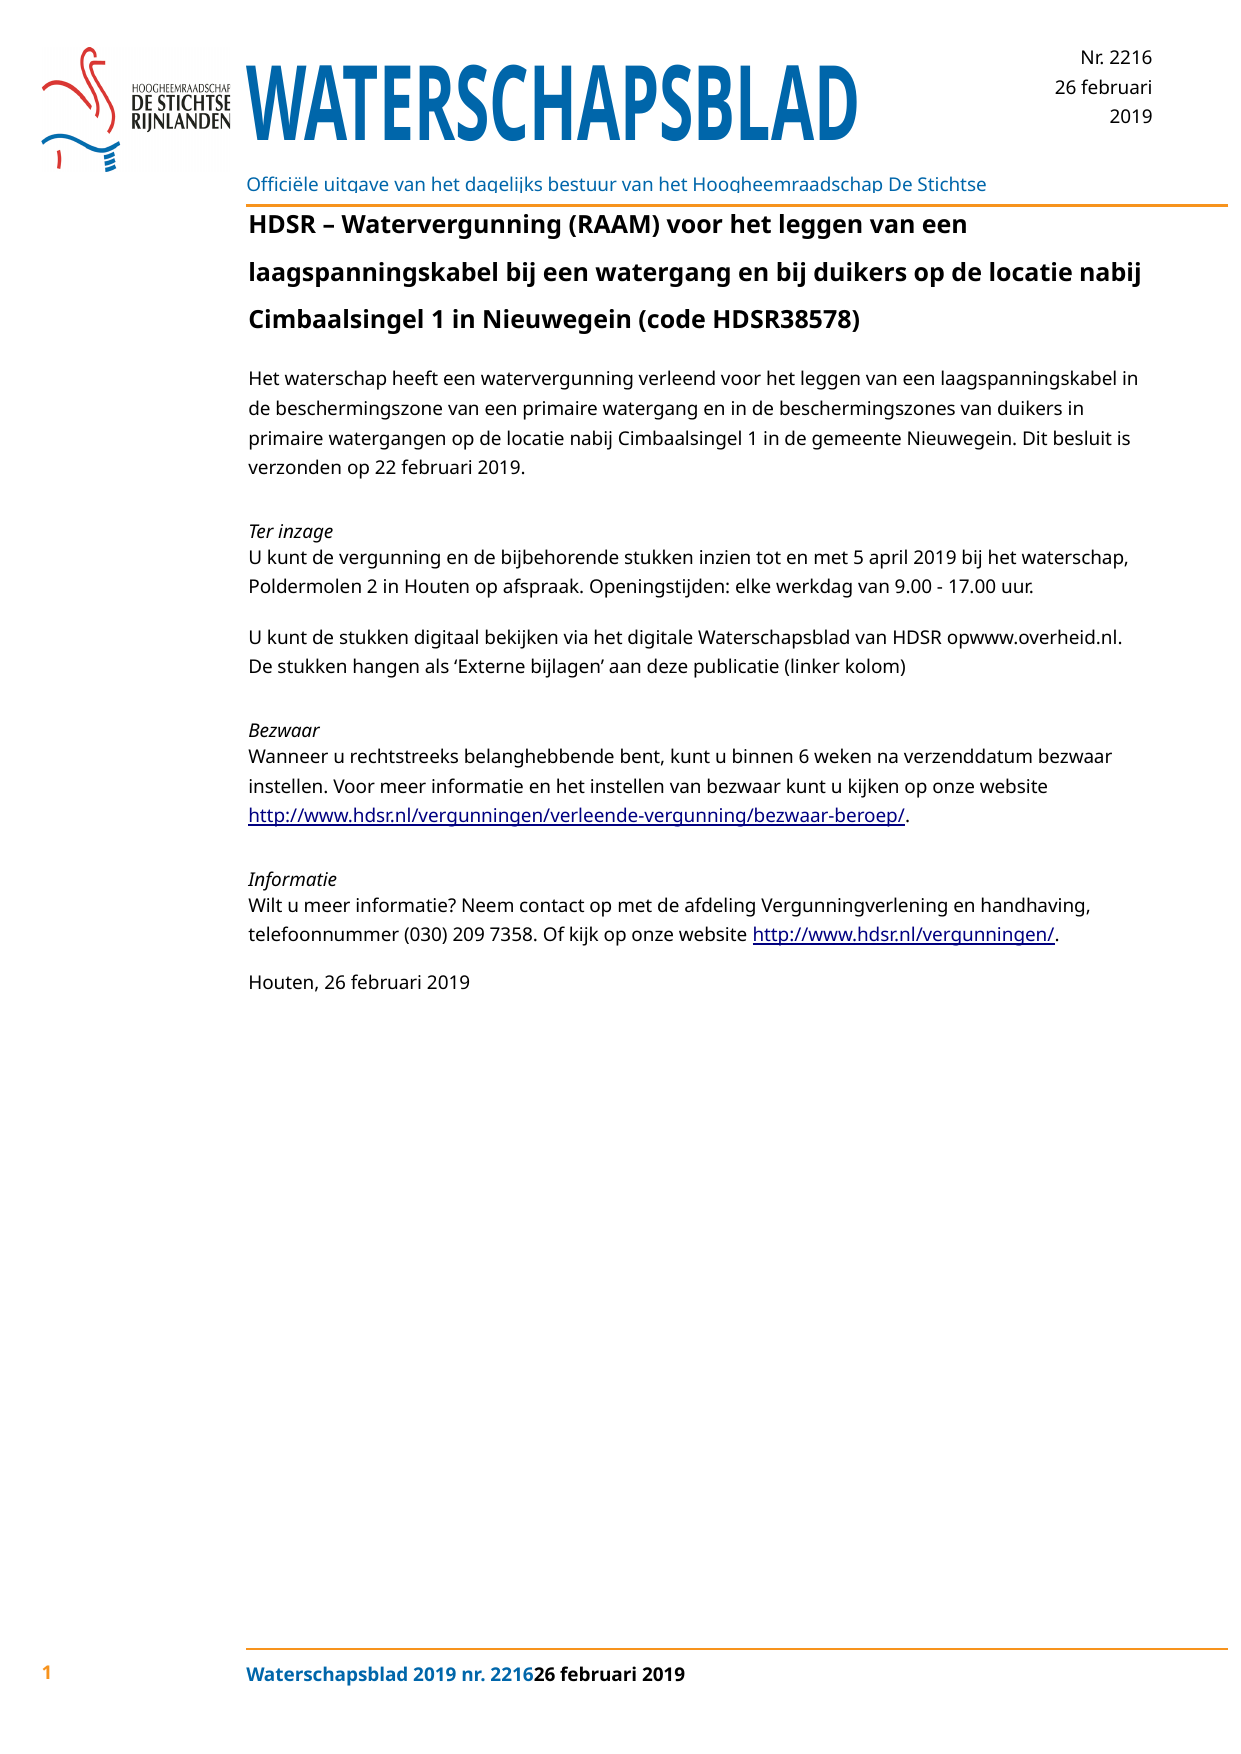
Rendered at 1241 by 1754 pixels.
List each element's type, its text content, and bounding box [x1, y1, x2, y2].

text HDSR – Watervergunning (RAAM) voor het leggen van een laagspanningskabel bij een watergang en bij duikers op de locatie nabij Cimbaalsingel 1 in Nieuwegein (code HDSR38578) [248, 207, 1152, 336]
picture [41, 47, 231, 172]
text Ter inzage [248, 518, 1152, 544]
text Wilt u meer informatie? Neem contact op met de afdeling Vergunningverlening en handhaving, telefoonnummer (030) 209 7358. Of kijk op onze website http://www.hdsr.nl/vergunningen/. [248, 892, 1152, 947]
text Informatie [248, 866, 1152, 892]
text Houten, 26 februari 2019 [248, 969, 1152, 995]
text U kunt de stukken digitaal bekijken via het digitale Waterschapsblad van HDSR opwww.overheid.nl. De stukken hangen als ‘Externe bijlagen’ aan deze publicatie (linker kolom) [248, 624, 1152, 679]
text Bezwaar [248, 717, 1152, 743]
text U kunt de vergunning en de bijbehorende stukken inzien tot en met 5 april 2019 bij het waterschap, Poldermolen 2 in Houten op afspraak. Openingstijden: elke werkdag van 9.00 - 17.00 uur. [248, 544, 1152, 599]
text Het waterschap heeft een watervergunning verleend voor het leggen van een laagspanningskabel in de beschermingszone van een primaire watergang en in de beschermingszones van duikers in primaire watergangen op de locatie nabij Cimbaalsingel 1 in de gemeente Nieuwegein. Dit besluit is verzonden op 22 februari 2019. [248, 366, 1152, 480]
text Wanneer u rechtstreeks belanghebbende bent, kunt u binnen 6 weken na verzenddatum bezwaar instellen. Voor meer informatie en het instellen van bezwaar kunt u kijken op onze website http://www.hdsr.nl/vergunningen/verleende-vergunning/bezwaar-beroep/. [248, 743, 1152, 828]
